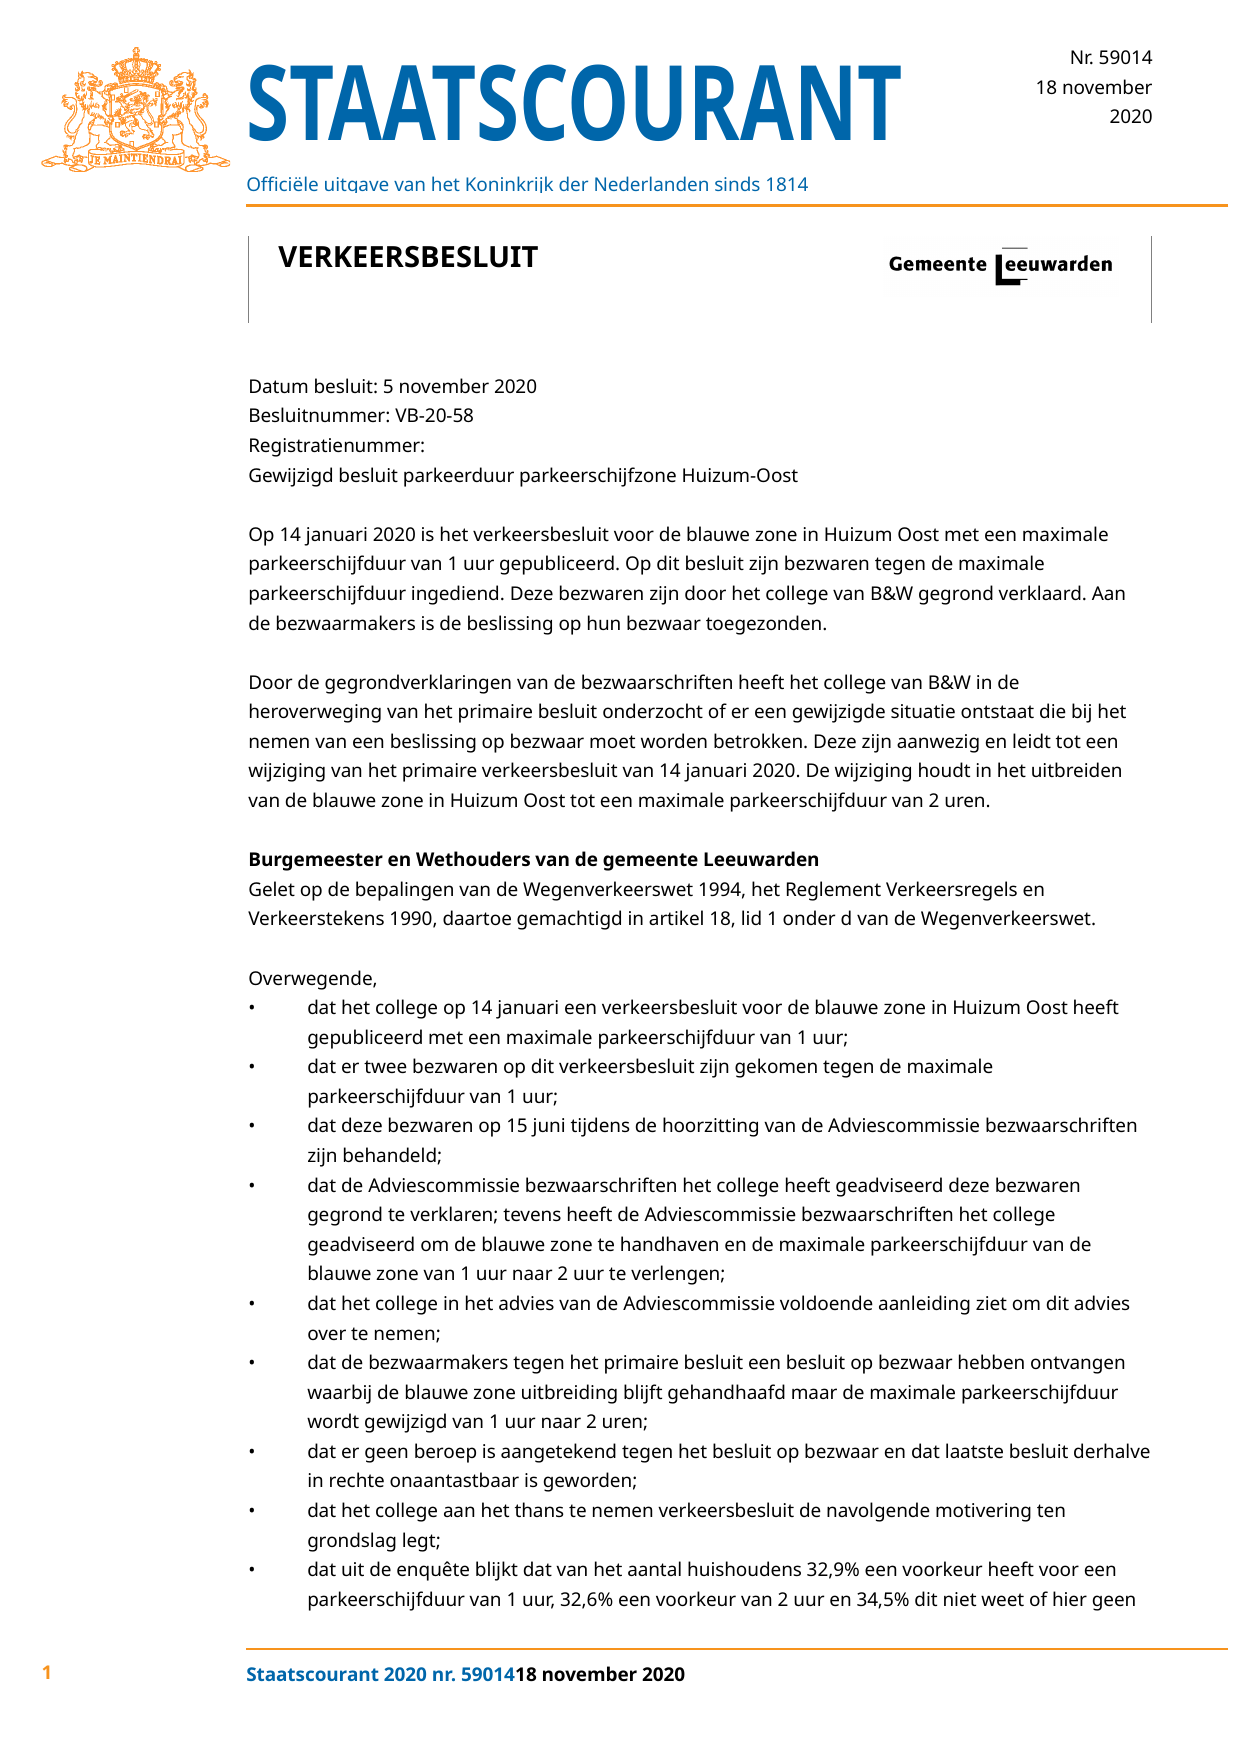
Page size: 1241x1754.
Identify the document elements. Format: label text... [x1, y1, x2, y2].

text Gelet op de bepalingen van de Wegenverkeerswet 1994, het Reglement Verkeersregels en Verkeerstekens 1990, daartoe gemachtigd in artikel 18, lid 1 onder d van de Wegenverkeerswet. [248, 876, 1152, 931]
picture [882, 236, 1119, 297]
list dat het college aan het thans te nemen verkeersbesluit de navolgende motivering ten grondslag legt; [248, 1497, 1152, 1552]
text Besluitnummer: VB-20-58 [248, 403, 1152, 428]
list dat de bezwaarmakers tegen het primaire besluit een besluit op bezwaar hebben ontvangen waarbij de blauwe zone uitbreiding blijft gehandhaafd maar de maximale parkeerschijfduur wordt gewijzigd van 1 uur naar 2 uren; [248, 1349, 1152, 1434]
text Door de gegrondverklaringen van de bezwaarschriften heeft het college van B&W in de heroverweging van het primaire besluit onderzocht of er een gewijzigde situatie ontstaat die bij het nemen van een beslissing op bezwaar moet worden betrokken. Deze zijn aanwezig en leidt tot een wijziging van het primaire verkeersbesluit van 14 januari 2020. De wijziging houdt in het uitbreiden van de blauwe zone in Huizum Oost tot een maximale parkeerschijfduur van 2 uren. [248, 669, 1152, 813]
text Op 14 januari 2020 is het verkeersbesluit voor de blauwe zone in Huizum Oost met een maximale parkeerschijfduur van 1 uur gepubliceerd. Op dit besluit zijn bezwaren tegen de maximale parkeerschijfduur ingediend. Deze bezwaren zijn door het college van B&W gegrond verklaard. Aan de bezwaarmakers is de beslissing op hun bezwaar toegezonden. [248, 521, 1152, 635]
text Overwegende, [248, 965, 1152, 990]
list dat deze bezwaren op 15 juni tijdens de hoorzitting van de Adviescommissie bezwaarschriften zijn behandeld; [248, 1113, 1152, 1168]
text Registratienummer: [248, 432, 1152, 458]
text Datum besluit: 5 november 2020 [248, 373, 1152, 399]
list dat uit de enquête blijkt dat van het aantal huishoudens 32,9% een voorkeur heeft voor een parkeerschijfduur van 1 uur, 32,6% een voorkeur van 2 uur en 34,5% dit niet weet of hier geen [248, 1556, 1152, 1612]
list dat het college op 14 januari een verkeersbesluit voor de blauwe zone in Huizum Oost heeft gepubliceerd met een maximale parkeerschijfduur van 1 uur; [248, 994, 1152, 1049]
list dat er geen beroep is aangetekend tegen het besluit op bezwaar en dat laatste besluit derhalve in rechte onaantastbaar is geworden; [248, 1438, 1152, 1493]
table_header VERKEERSBESLUIT [249, 236, 850, 323]
list dat het college in het advies van de Adviescommissie voldoende aanleiding ziet om dit advies over te nemen; [248, 1290, 1152, 1345]
table_header [850, 236, 1151, 323]
list dat de Adviescommissie bezwaarschriften het college heeft geadviseerd deze bezwaren gegrond te verklaren; tevens heeft de Adviescommissie bezwaarschriften het college geadviseerd om de blauwe zone te handhaven en de maximale parkeerschijfduur van de blauwe zone van 1 uur naar 2 uur te verlengen; [248, 1172, 1152, 1286]
text Gewijzigd besluit parkeerduur parkeerschijfzone Huizum-Oost [248, 462, 1152, 487]
text Burgemeester en Wethouders van de gemeente Leeuwarden [248, 846, 1152, 872]
list dat er twee bezwaren op dit verkeersbesluit zijn gekomen tegen de maximale parkeerschijfduur van 1 uur; [248, 1053, 1152, 1109]
picture [41, 47, 231, 172]
